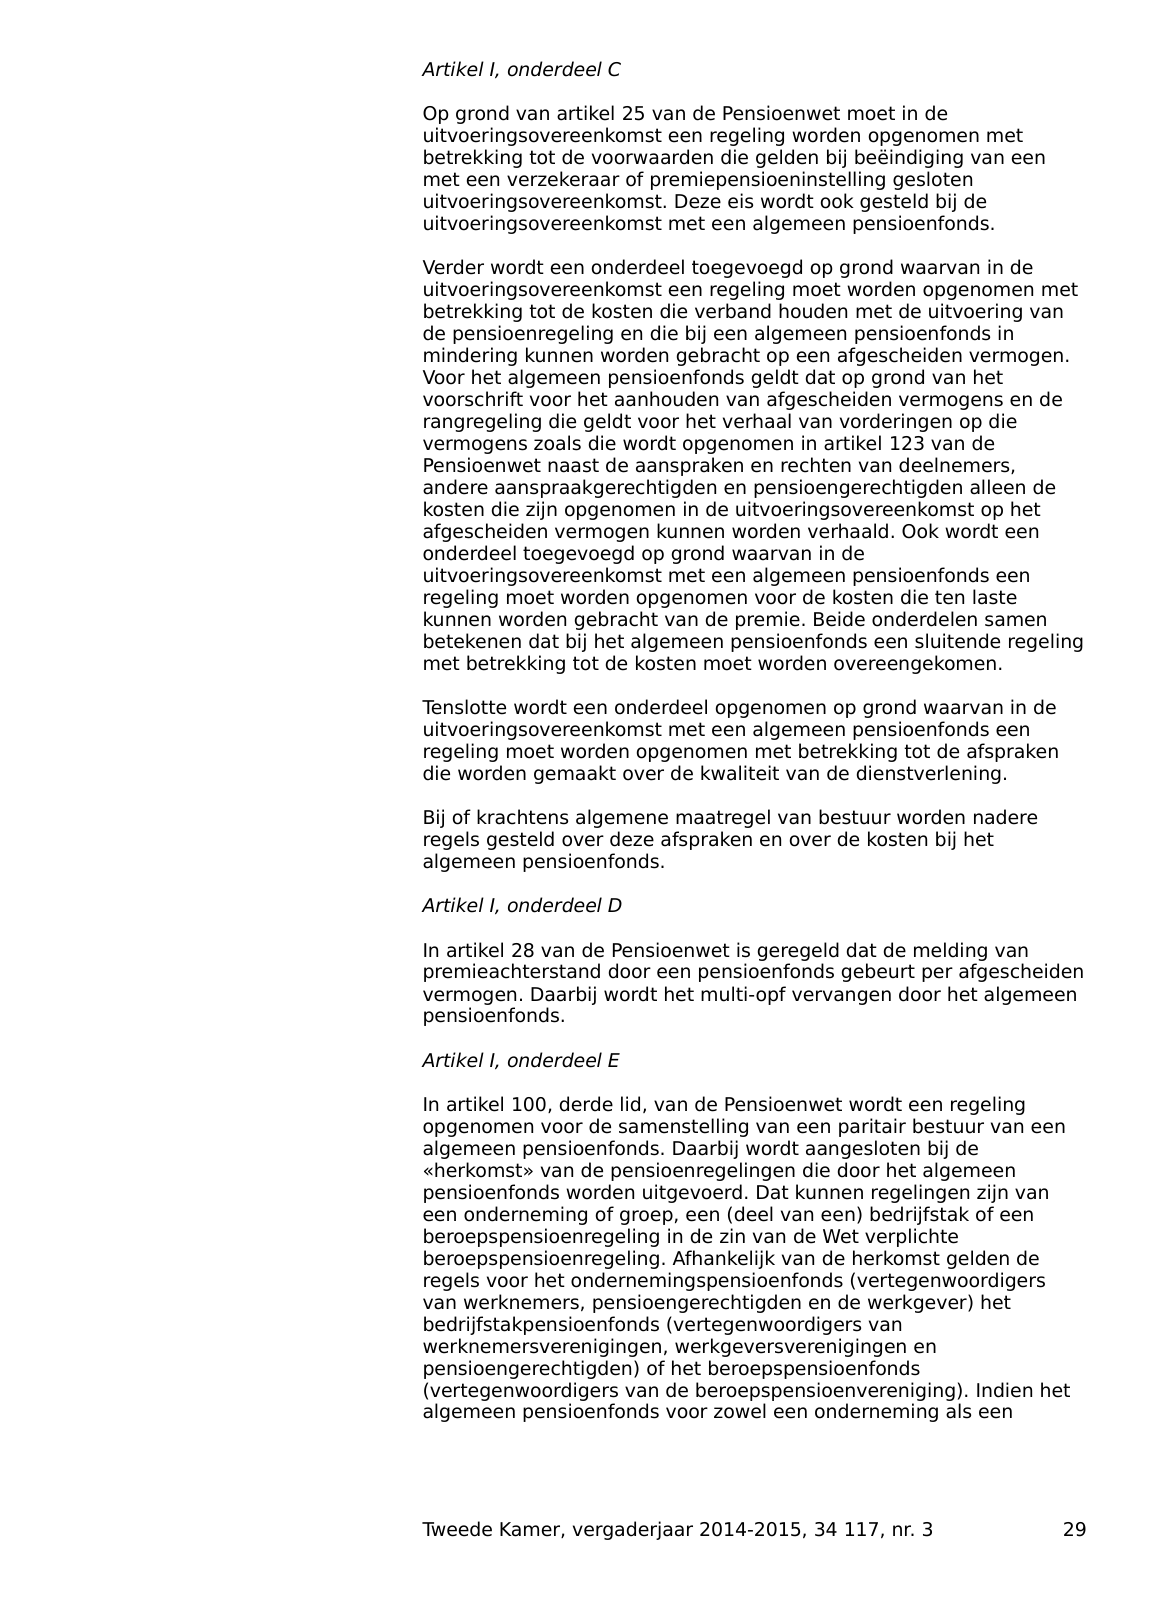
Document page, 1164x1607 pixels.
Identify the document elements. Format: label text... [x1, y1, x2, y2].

text Op grond van artikel 25 van de Pensioenwet moet in de uitvoeringsovereenkomst een regeling worden opgenomen met betrekking tot de voorwaarden die gelden bij beëindiging van een met een verzekeraar of premiepensioeninstelling gesloten uitvoeringsovereenkomst. Deze eis wordt ook gesteld bij de uitvoeringsovereenkomst met een algemeen pensioenfonds. [422, 103, 1087, 235]
text Bij of krachtens algemene maatregel van bestuur worden nadere regels gesteld over deze afspraken en over de kosten bij het algemeen pensioenfonds. [422, 807, 1087, 873]
subtitle Artikel I, onderdeel D [422, 895, 1087, 917]
subtitle Artikel I, onderdeel E [422, 1049, 1087, 1072]
text Verder wordt een onderdeel toegevoegd op grond waarvan in de uitvoeringsovereenkomst een regeling moet worden opgenomen met betrekking tot de kosten die verband houden met de uitvoering van de pensioenregeling en die bij een algemeen pensioenfonds in mindering kunnen worden gebracht op een afgescheiden vermogen. Voor het algemeen pensioenfonds geldt dat op grond van het voorschrift voor het aanhouden van afgescheiden vermogens en de rangregeling die geldt voor het verhaal van vorderingen op die vermogens zoals die wordt opgenomen in artikel 123 van de Pensioenwet naast de aanspraken en rechten van deelnemers, andere aanspraakgerechtigden en pensioengerechtigden alleen de kosten die zijn opgenomen in de uitvoeringsovereenkomst op het afgescheiden vermogen kunnen worden verhaald. Ook wordt een onderdeel toegevoegd op grond waarvan in de uitvoeringsovereenkomst met een algemeen pensioenfonds een regeling moet worden opgenomen voor de kosten die ten laste kunnen worden gebracht van de premie. Beide onderdelen samen betekenen dat bij het algemeen pensioenfonds een sluitende regeling met betrekking tot de kosten moet worden overeengekomen. [422, 257, 1087, 675]
subtitle Artikel I, onderdeel C [422, 59, 1087, 81]
text In artikel 100, derde lid, van de Pensioenwet wordt een regeling opgenomen voor de samenstelling van een paritair bestuur van een algemeen pensioenfonds. Daarbij wordt aangesloten bij de «herkomst» van de pensioenregelingen die door het algemeen pensioenfonds worden uitgevoerd. Dat kunnen regelingen zijn van een onderneming of groep, een (deel van een) bedrijfstak of een beroepspensioenregeling in de zin van de Wet verplichte beroepspensioenregeling. Afhankelijk van de herkomst gelden de regels voor het ondernemingspensioenfonds (vertegenwoordigers van werknemers, pensioengerechtigden en de werkgever) het bedrijfstakpensioenfonds (vertegenwoordigers van werknemersverenigingen, werkgeversverenigingen en pensioengerechtigden) of het beroepspensioenfonds (vertegenwoordigers van de beroepspensioenvereniging). Indien het algemeen pensioenfonds voor zowel een onderneming als een [422, 1094, 1087, 1423]
text In artikel 28 van de Pensioenwet is geregeld dat de melding van premieachterstand door een pensioenfonds gebeurt per afgescheiden vermogen. Daarbij wordt het multi-opf vervangen door het algemeen pensioenfonds. [422, 939, 1087, 1027]
text Tenslotte wordt een onderdeel opgenomen op grond waarvan in de uitvoeringsovereenkomst met een algemeen pensioenfonds een regeling moet worden opgenomen met betrekking tot de afspraken die worden gemaakt over de kwaliteit van de dienstverlening. [422, 697, 1087, 785]
